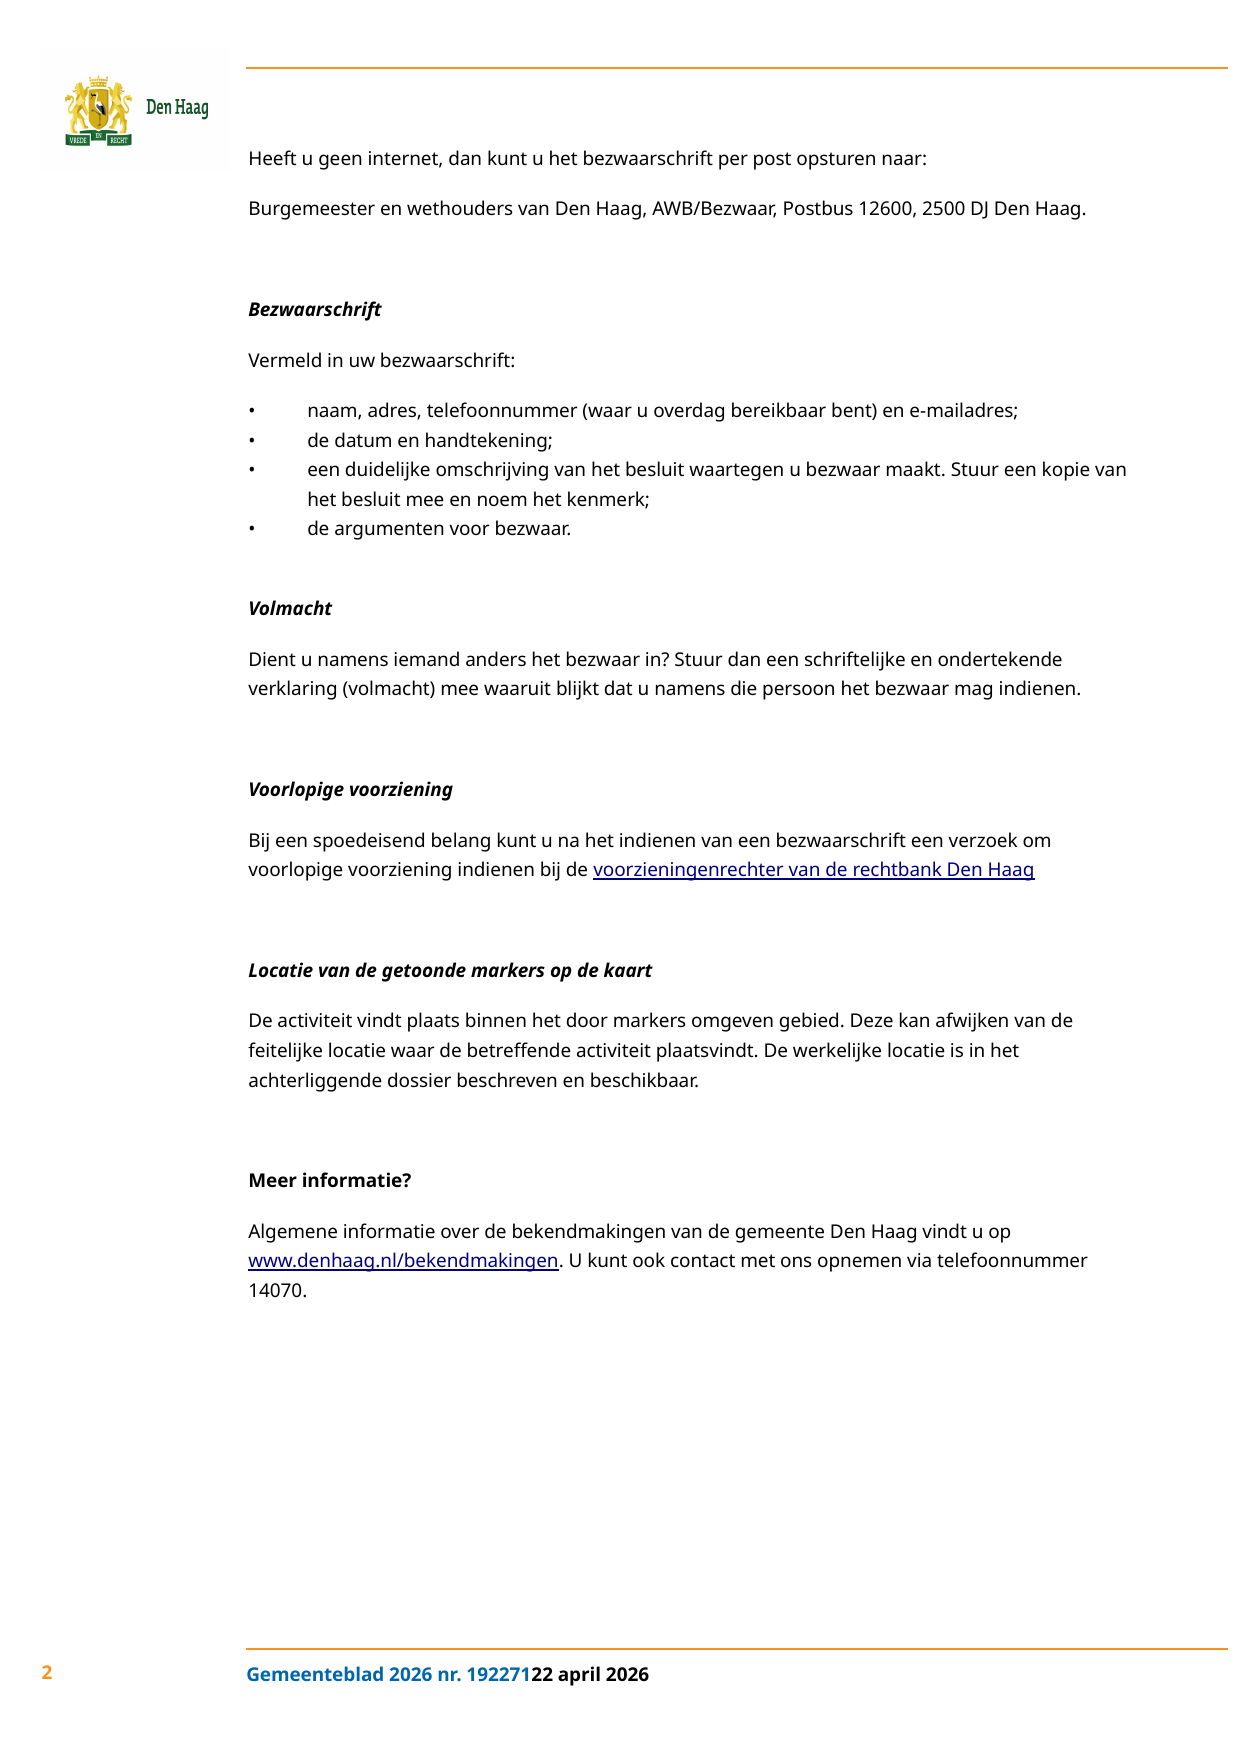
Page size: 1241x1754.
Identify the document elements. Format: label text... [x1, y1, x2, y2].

text Meer informatie? [248, 1168, 1152, 1193]
text Volmacht [248, 596, 1152, 621]
text Vermeld in uw bezwaarschrift: [248, 347, 1152, 373]
text De activiteit vindt plaats binnen het door markers omgeven gebied. Deze kan afwijken van de feitelijke locatie waar de betreffende activiteit plaatsvindt. De werkelijke locatie is in het achterliggende dossier beschreven en beschikbaar. [248, 1008, 1152, 1093]
list naam, adres, telefoonnummer (waar u overdag bereikbaar bent) en e-mailadres; [248, 397, 1152, 423]
list een duidelijke omschrijving van het besluit waartegen u bezwaar maakt. Stuur een kopie van het besluit mee en noem het kenmerk; [248, 456, 1152, 512]
text Bij een spoedeisend belang kunt u na het indienen van een bezwaarschrift een verzoek om voorlopige voorziening indienen bij de voorzieningenrechter van de rechtbank Den Haag [248, 827, 1152, 882]
text Heeft u geen internet, dan kunt u het bezwaarschrift per post opsturen naar: [248, 145, 1152, 171]
text Burgemeester en wethouders van Den Haag, AWB/Bezwaar, Postbus 12600, 2500 DJ Den Haag. [248, 196, 1152, 221]
text Dient u namens iemand anders het bezwaar in? Stuur dan een schriftelijke en ondertekende verklaring (volmacht) mee waaruit blijkt dat u namens die persoon het bezwaar mag indienen. [248, 646, 1152, 701]
picture [41, 47, 231, 172]
text Voorlopige voorziening [248, 776, 1152, 802]
text Bezwaarschrift [248, 296, 1152, 322]
text Locatie van de getoonde markers op de kaart [248, 957, 1152, 983]
list de argumenten voor bezwaar. [248, 516, 1152, 541]
text Algemene informatie over de bekendmakingen van de gemeente Den Haag vindt u op www.denhaag.nl/bekendmakingen. U kunt ook contact met ons opnemen via telefoonnummer 14070. [248, 1218, 1152, 1303]
list de datum en handtekening; [248, 427, 1152, 453]
